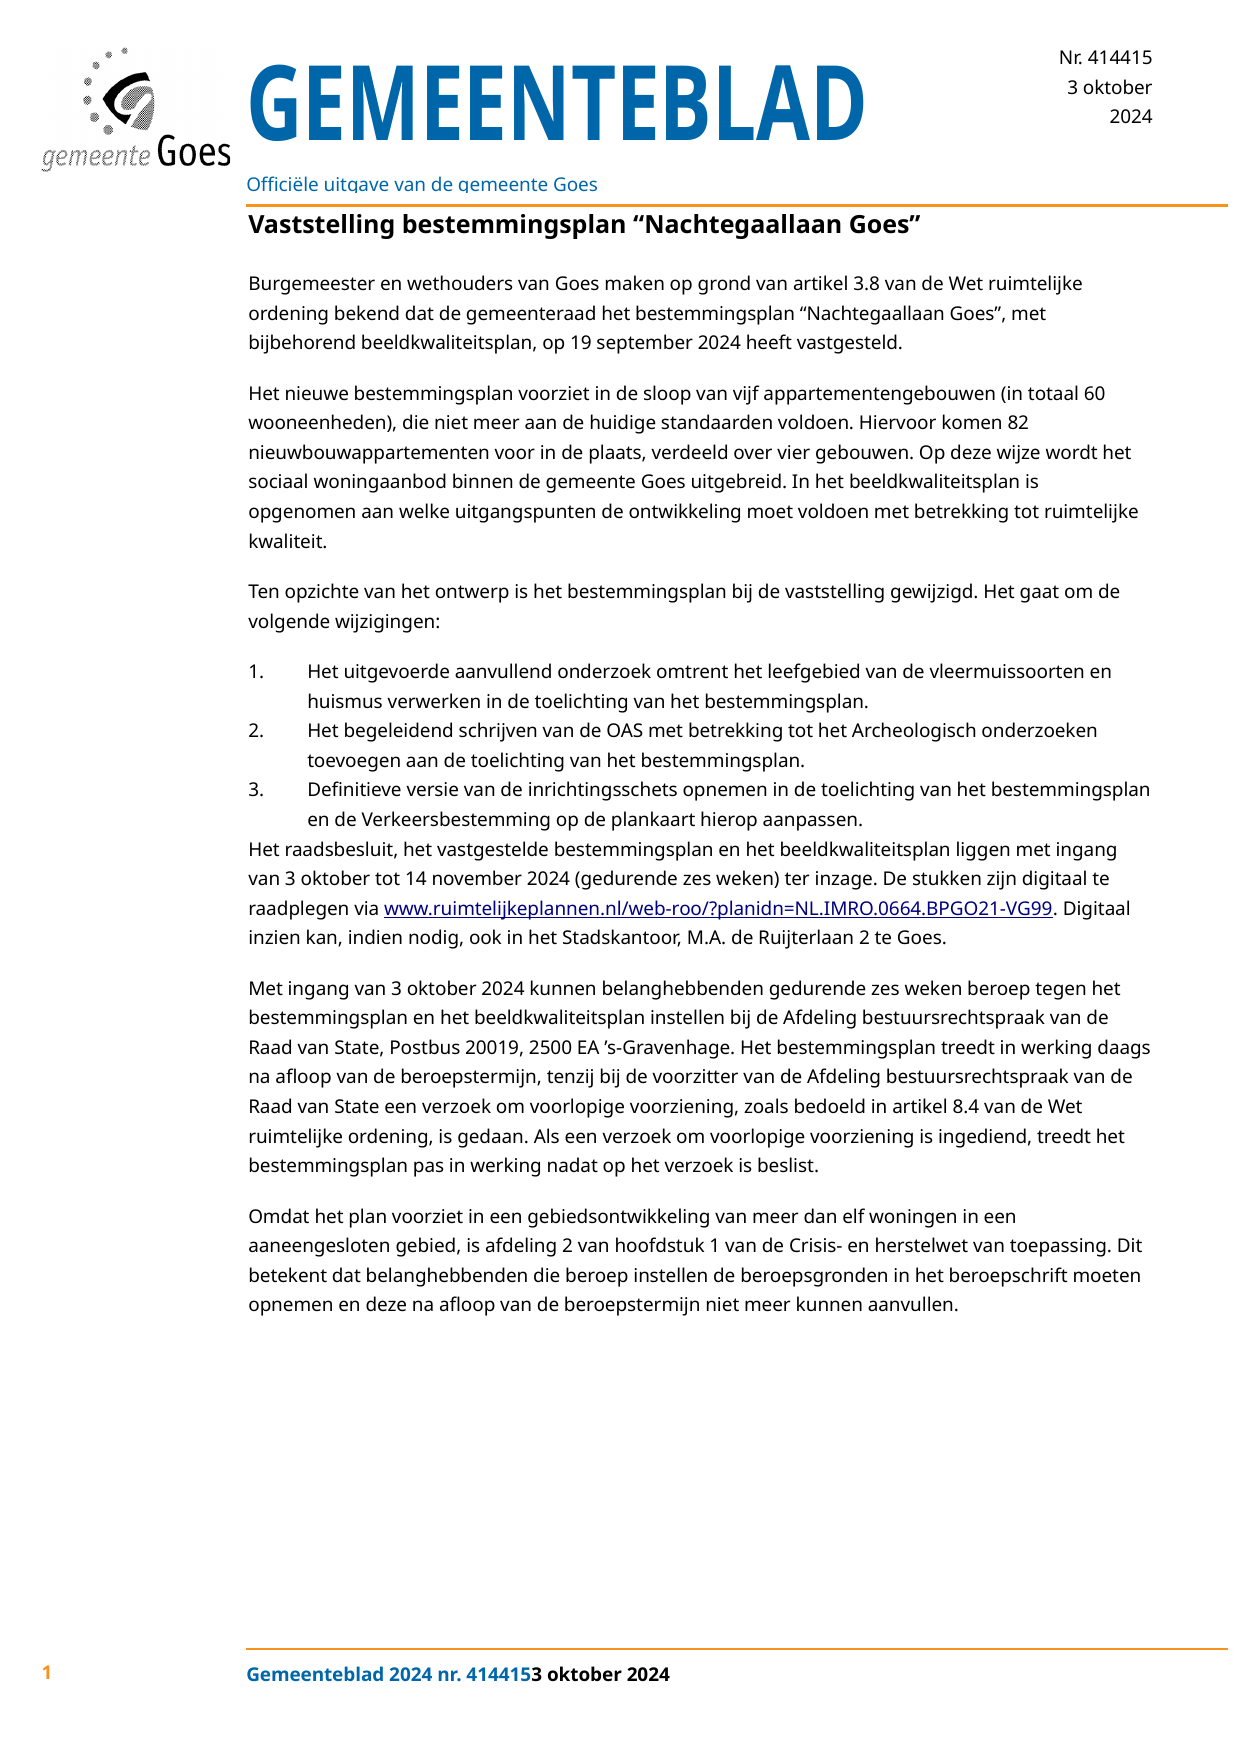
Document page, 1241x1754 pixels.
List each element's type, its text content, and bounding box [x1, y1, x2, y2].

text Omdat het plan voorziet in een gebiedsontwikkeling van meer dan elf woningen in een aaneengesloten gebied, is afdeling 2 van hoofdstuk 1 van de Crisis- en herstelwet van toepassing. Dit betekent dat belanghebbenden die beroep instellen de beroepsgronden in het beroepschrift moeten opnemen en deze na afloop van de beroepstermijn niet meer kunnen aanvullen. [248, 1203, 1152, 1317]
list Het begeleidend schrijven van de OAS met betrekking tot het Archeologisch onderzoeken toevoegen aan de toelichting van het bestemmingsplan. [248, 717, 1152, 773]
text Burgemeester en wethouders van Goes maken op grond van artikel 3.8 van de Wet ruimtelijke ordening bekend dat de gemeenteraad het bestemmingsplan “Nachtegaallaan Goes”, met bijbehorend beeldkwaliteitsplan, op 19 september 2024 heeft vastgesteld. [248, 270, 1152, 355]
text Het nieuwe bestemmingsplan voorziet in de sloop van vijf appartementengebouwen (in totaal 60 wooneenheden), die niet meer aan de huidige standaarden voldoen. Hiervoor komen 82 nieuwbouwappartementen voor in de plaats, verdeeld over vier gebouwen. Op deze wijze wordt het sociaal woningaanbod binnen de gemeente Goes uitgebreid. In het beeldkwaliteitsplan is opgenomen aan welke uitgangspunten de ontwikkeling moet voldoen met betrekking tot ruimtelijke kwaliteit. [248, 380, 1152, 553]
list Het uitgevoerde aanvullend onderzoek omtrent het leefgebied van de vleermuissoorten en huismus verwerken in de toelichting van het bestemmingsplan. [248, 658, 1152, 713]
text Het raadsbesluit, het vastgestelde bestemmingsplan en het beeldkwaliteitsplan liggen met ingang van 3 oktober tot 14 november 2024 (gedurende zes weken) ter inzage. De stukken zijn digitaal te raadplegen via www.ruimtelijkeplannen.nl/web-roo/?planidn=NL.IMRO.0664.BPGO21-VG99. Digitaal inzien kan, indien nodig, ook in het Stadskantoor, M.A. de Ruijterlaan 2 te Goes. [248, 836, 1152, 950]
text Vaststelling bestemmingsplan “Nachtegaallaan Goes” [248, 207, 1152, 241]
list Definitieve versie van de inrichtingsschets opnemen in de toelichting van het bestemmingsplan en de Verkeersbestemming op de plankaart hierop aanpassen. [248, 777, 1152, 832]
picture [41, 47, 231, 172]
text Met ingang van 3 oktober 2024 kunnen belanghebbenden gedurende zes weken beroep tegen het bestemmingsplan en het beeldkwaliteitsplan instellen bij de Afdeling bestuursrechtspraak van de Raad van State, Postbus 20019, 2500 EA ’s-Gravenhage. Het bestemmingsplan treedt in werking daags na afloop van de beroepstermijn, tenzij bij de voorzitter van de Afdeling bestuursrechtspraak van de Raad van State een verzoek om voorlopige voorziening, zoals bedoeld in artikel 8.4 van de Wet ruimtelijke ordening, is gedaan. Als een verzoek om voorlopige voorziening is ingediend, treedt het bestemmingsplan pas in werking nadat op het verzoek is beslist. [248, 975, 1152, 1178]
text Ten opzichte van het ontwerp is het bestemmingsplan bij de vaststelling gewijzigd. Het gaat om de volgende wijzigingen: [248, 578, 1152, 633]
